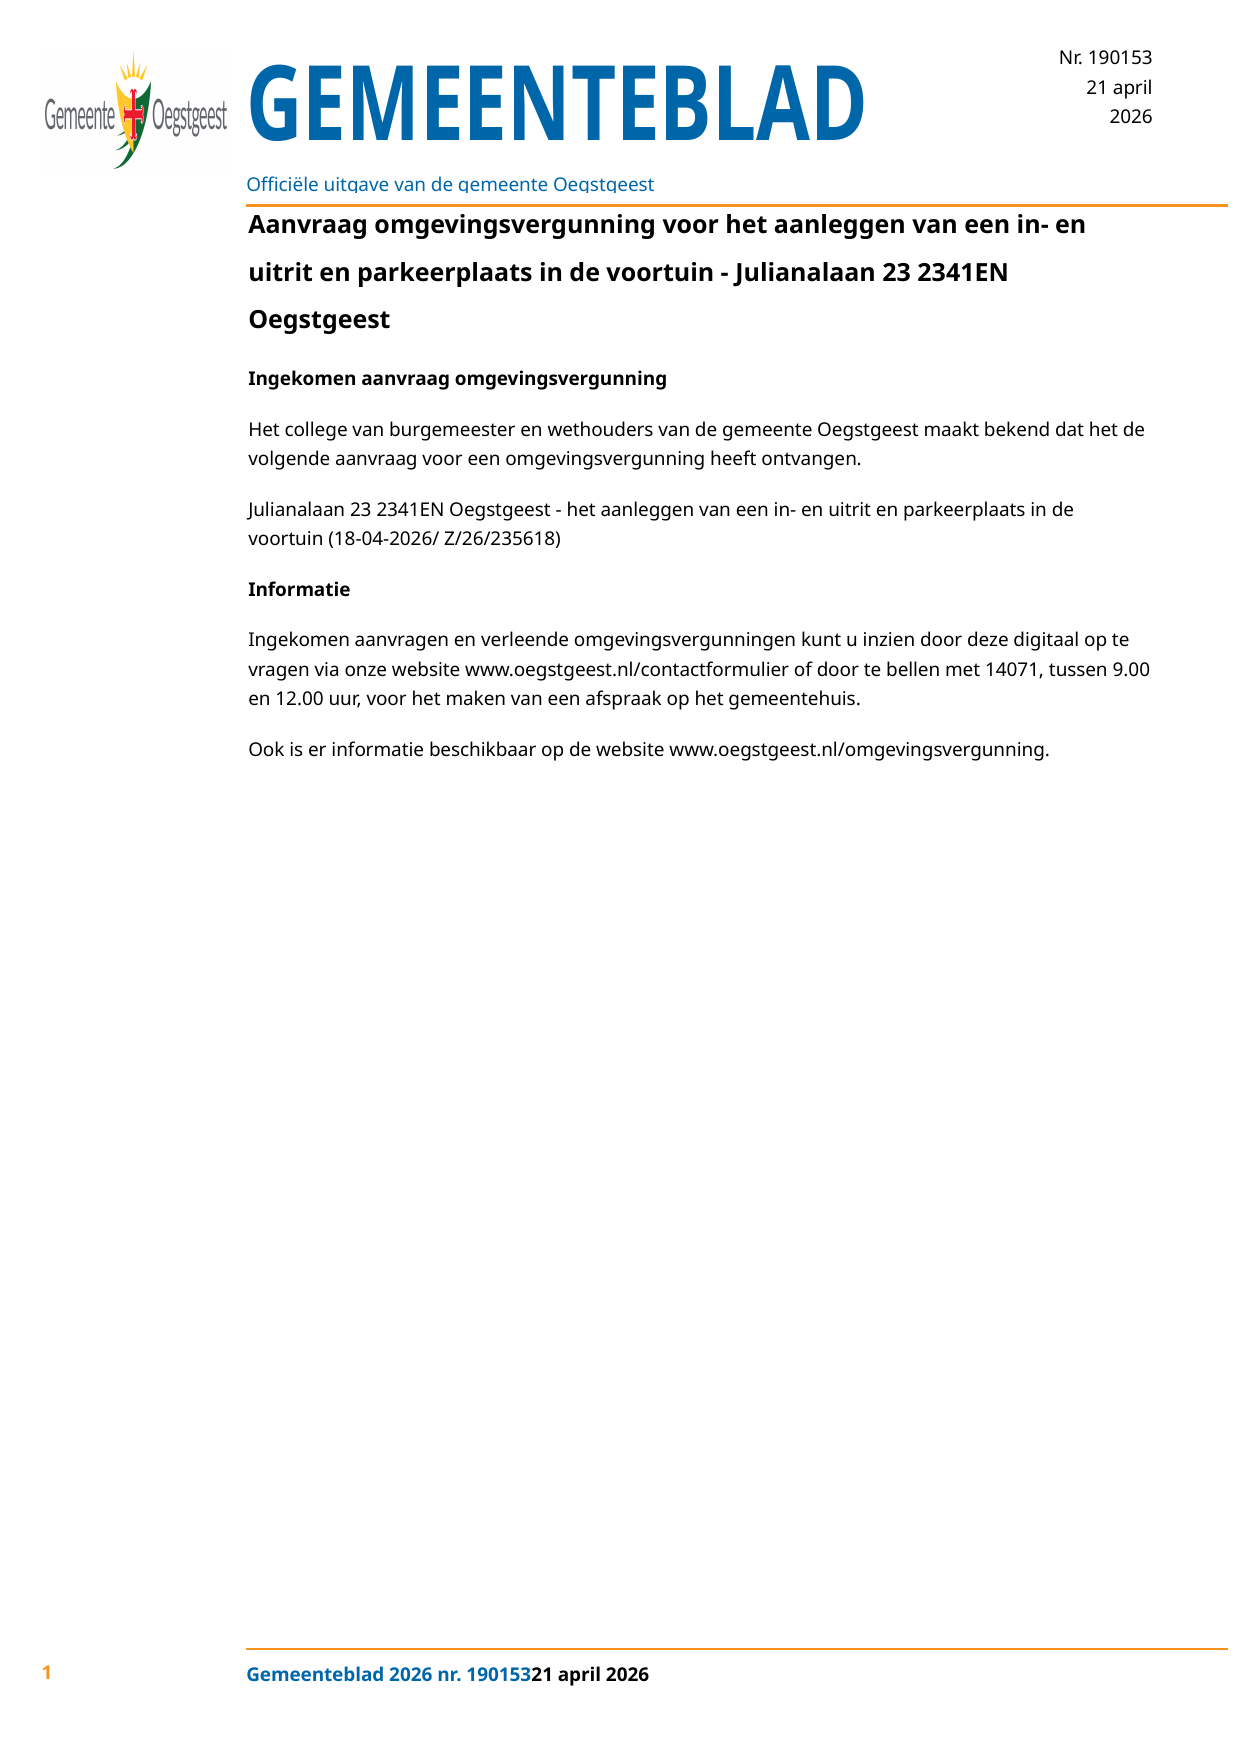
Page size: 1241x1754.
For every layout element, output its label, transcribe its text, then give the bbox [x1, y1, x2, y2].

text Ingekomen aanvraag omgevingsvergunning [248, 366, 1152, 391]
text Aanvraag omgevingsvergunning voor het aanleggen van een in- en uitrit en parkeerplaats in de voortuin - Julianalaan 23 2341EN Oegstgeest [248, 207, 1152, 336]
text Het college van burgemeester en wethouders van de gemeente Oegstgeest maakt bekend dat het de volgende aanvraag voor een omgevingsvergunning heeft ontvangen. [248, 416, 1152, 471]
text Informatie [248, 576, 1152, 602]
text Ook is er informatie beschikbaar op de website www.oegstgeest.nl/omgevingsvergunning. [248, 736, 1152, 762]
text Ingekomen aanvragen en verleende omgevingsvergunningen kunt u inzien door deze digitaal op te vragen via onze website www.oegstgeest.nl/contactformulier of door te bellen met 14071, tussen 9.00 en 12.00 uur, voor het maken van een afspraak op het gemeentehuis. [248, 626, 1152, 711]
text Julianalaan 23 2341EN Oegstgeest - het aanleggen van een in- en uitrit en parkeerplaats in de voortuin (18-04-2026/ Z/26/235618) [248, 496, 1152, 551]
picture [41, 47, 231, 172]
